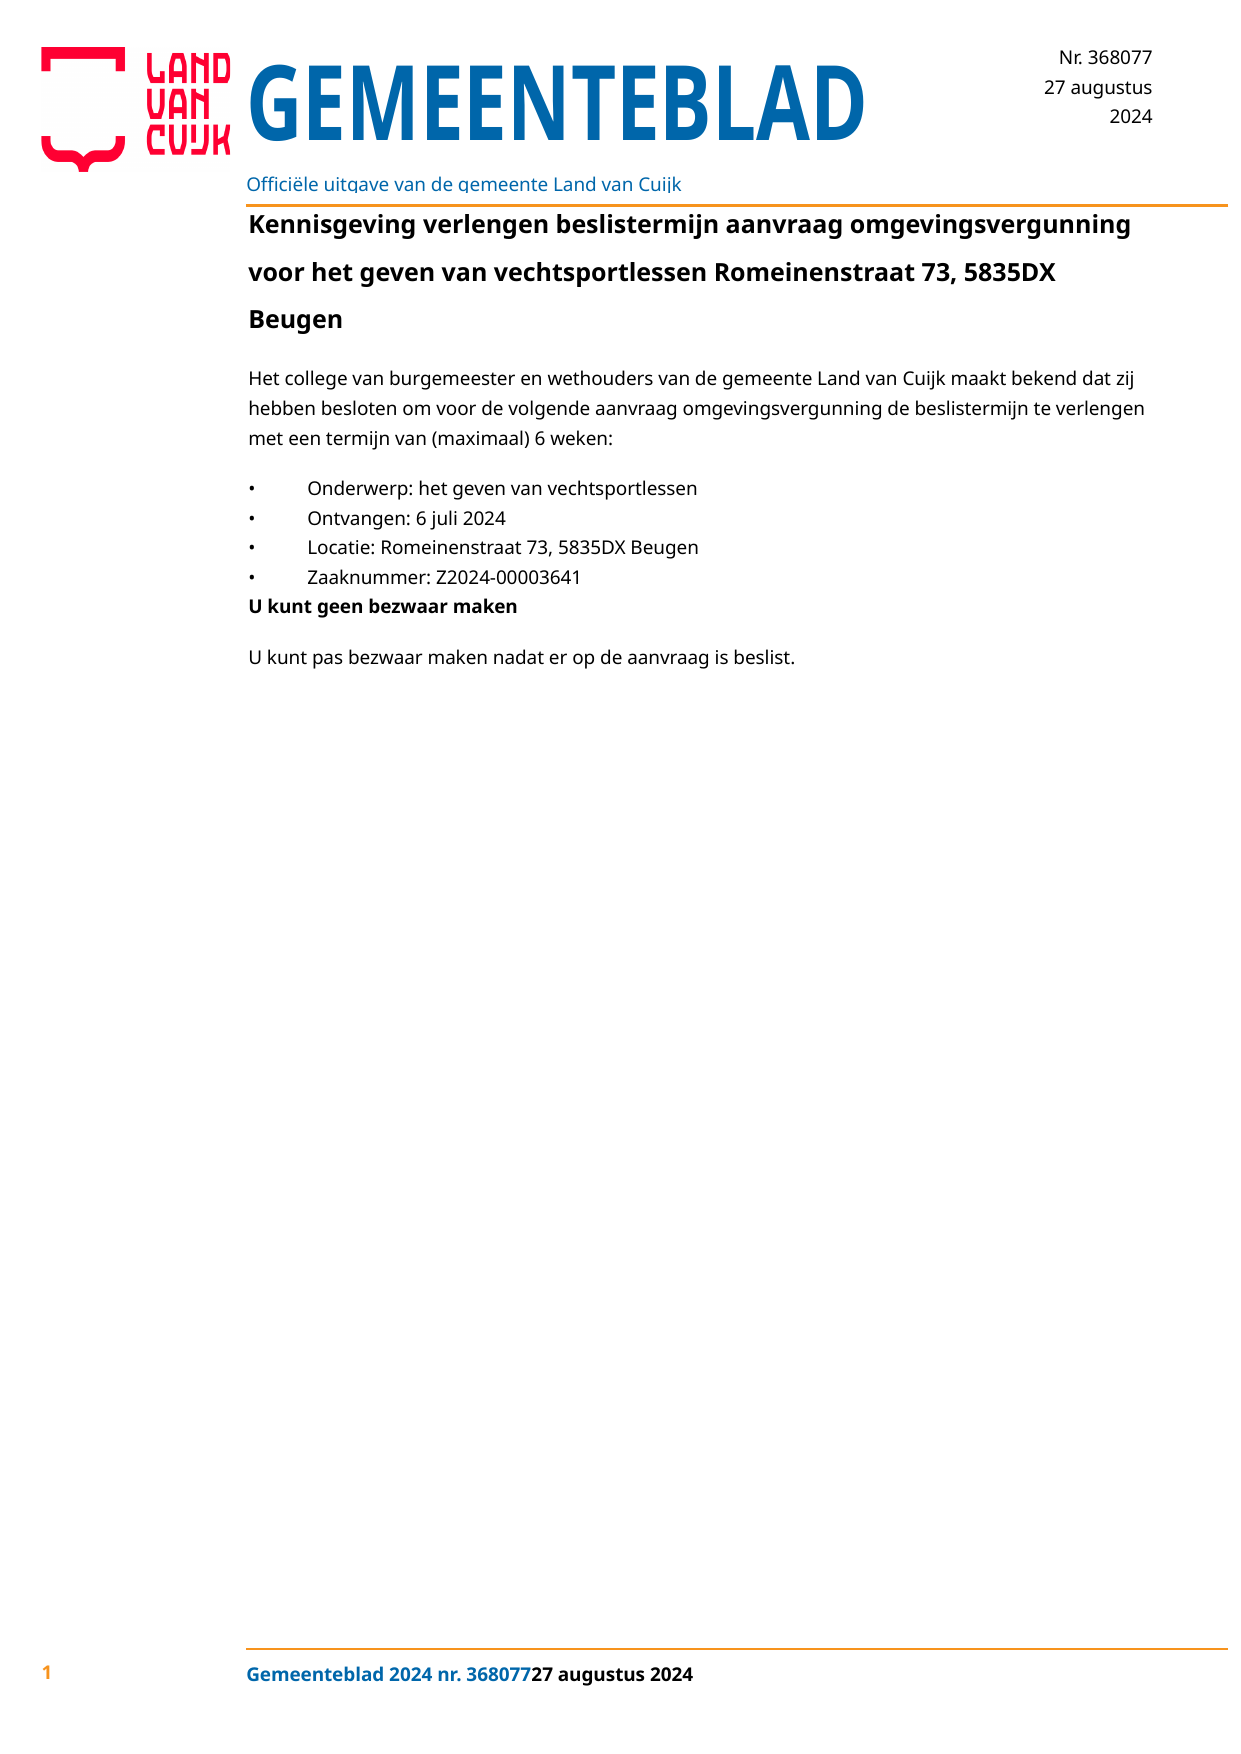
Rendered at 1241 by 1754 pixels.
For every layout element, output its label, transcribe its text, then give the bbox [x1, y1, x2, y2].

list Ontvangen: 6 juli 2024 [248, 505, 1152, 530]
text Het college van burgemeester en wethouders van de gemeente Land van Cuijk maakt bekend dat zij hebben besloten om voor de volgende aanvraag omgevingsvergunning de beslistermijn te verlengen met een termijn van (maximaal) 6 weken: [248, 366, 1152, 450]
list Zaaknummer: Z2024-00003641 [248, 564, 1152, 589]
list Onderwerp: het geven van vechtsportlessen [248, 475, 1152, 501]
text Kennisgeving verlengen beslistermijn aanvraag omgevingsvergunning voor het geven van vechtsportlessen Romeinenstraat 73, 5835DX Beugen [248, 207, 1152, 336]
text U kunt geen bezwaar maken [248, 593, 1152, 619]
list Locatie: Romeinenstraat 73, 5835DX Beugen [248, 534, 1152, 560]
picture [41, 47, 231, 172]
text U kunt pas bezwaar maken nadat er op de aanvraag is beslist. [248, 644, 1152, 669]
